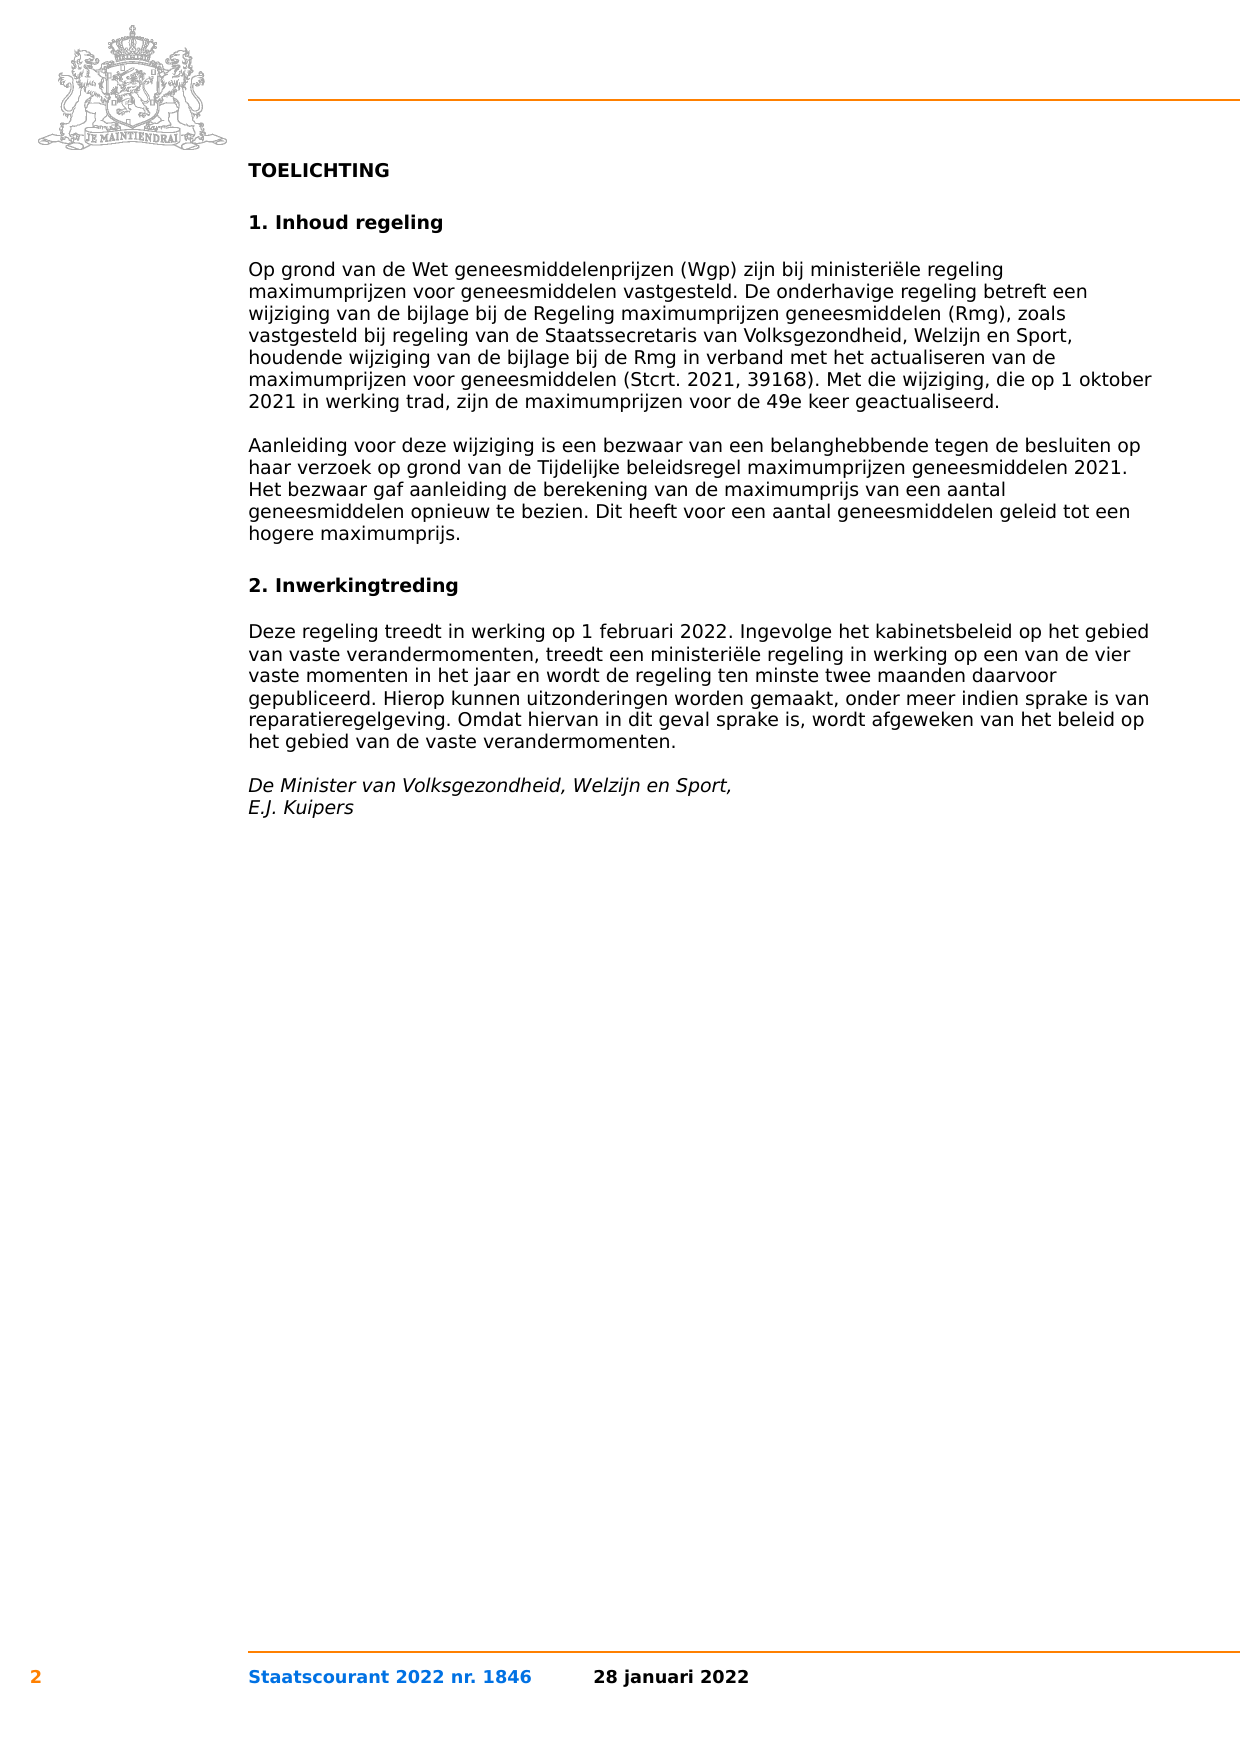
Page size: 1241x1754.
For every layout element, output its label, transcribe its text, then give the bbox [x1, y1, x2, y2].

subtitle 2. Inwerkingtreding [248, 574, 1163, 596]
text De Minister van Volksgezondheid, Welzijn en Sport, E.J. Kuipers [248, 775, 1163, 819]
text Aanleiding voor deze wijziging is een bezwaar van een belanghebbende tegen de besluiten op haar verzoek op grond van de Tijdelijke beleidsregel maximumprijzen geneesmiddelen 2021. Het bezwaar gaf aanleiding de berekening van de maximumprijs van een aantal geneesmiddelen opnieuw te bezien. Dit heeft voor een aantal geneesmiddelen geleid tot een hogere maximumprijs. [248, 434, 1163, 544]
picture [38, 25, 227, 150]
text Deze regeling treedt in werking op 1 februari 2022. Ingevolge het kabinetsbeleid op het gebied van vaste verandermomenten, treedt een ministeriële regeling in werking op een van de vier vaste momenten in het jaar en wordt de regeling ten minste twee maanden daarvoor gepubliceerd. Hierop kunnen uitzonderingen worden gemaakt, onder meer indien sprake is van reparatieregelgeving. Omdat hiervan in dit geval sprake is, wordt afgeweken van het beleid op het gebied van de vaste verandermomenten. [248, 621, 1163, 753]
subtitle TOELICHTING [248, 160, 1163, 182]
text Op grond van de Wet geneesmiddelenprijzen (Wgp) zijn bij ministeriële regeling maximumprijzen voor geneesmiddelen vastgesteld. De onderhavige regeling betreft een wijziging van de bijlage bij de Regeling maximumprijzen geneesmiddelen (Rmg), zoals vastgesteld bij regeling van de Staatssecretaris van Volksgezondheid, Welzijn en Sport, houdende wijziging van de bijlage bij de Rmg in verband met het actualiseren van de maximumprijzen voor geneesmiddelen (Stcrt. 2021, 39168). Met die wijziging, die op 1 oktober 2021 in werking trad, zijn de maximumprijzen voor de 49e keer geactualiseerd. [248, 259, 1163, 413]
subtitle 1. Inhoud regeling [248, 212, 1163, 234]
